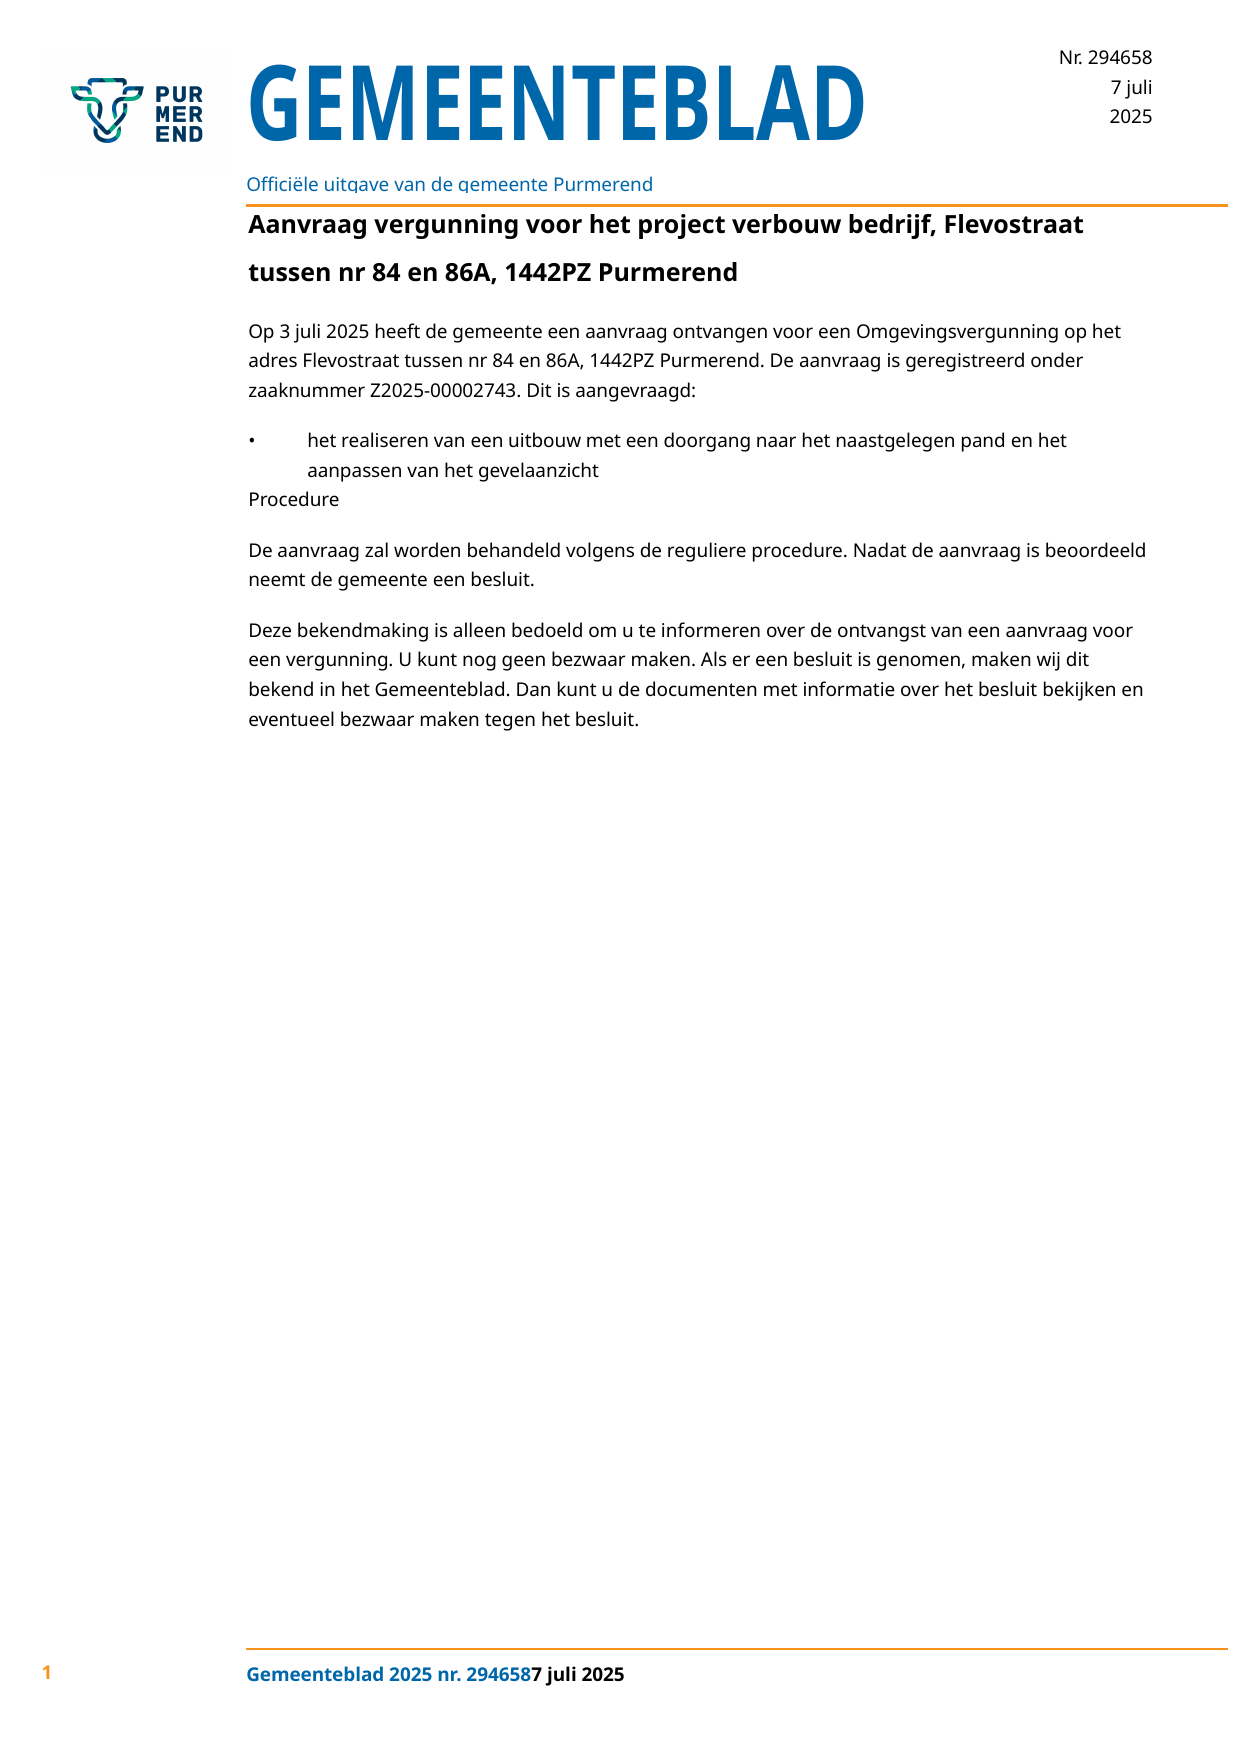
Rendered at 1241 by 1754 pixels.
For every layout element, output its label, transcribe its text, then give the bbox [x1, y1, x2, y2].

text Aanvraag vergunning voor het project verbouw bedrijf, Flevostraat tussen nr 84 en 86A, 1442PZ Purmerend [248, 207, 1152, 288]
text Procedure [248, 487, 1152, 512]
text Deze bekendmaking is alleen bedoeld om u te informeren over de ontvangst van een aanvraag voor een vergunning. U kunt nog geen bezwaar maken. Als er een besluit is genomen, maken wij dit bekend in het Gemeenteblad. Dan kunt u de documenten met informatie over het besluit bekijken en eventueel bezwaar maken tegen het besluit. [248, 617, 1152, 732]
text De aanvraag zal worden behandeld volgens de reguliere procedure. Nadat de aanvraag is beoordeeld neemt de gemeente een besluit. [248, 537, 1152, 592]
picture [41, 47, 231, 172]
text Op 3 juli 2025 heeft de gemeente een aanvraag ontvangen voor een Omgevingsvergunning op het adres Flevostraat tussen nr 84 en 86A, 1442PZ Purmerend. De aanvraag is geregistreerd onder zaaknummer Z2025-00002743. Dit is aangevraagd: [248, 318, 1152, 403]
list het realiseren van een uitbouw met een doorgang naar het naastgelegen pand en het aanpassen van het gevelaanzicht [248, 427, 1152, 483]
